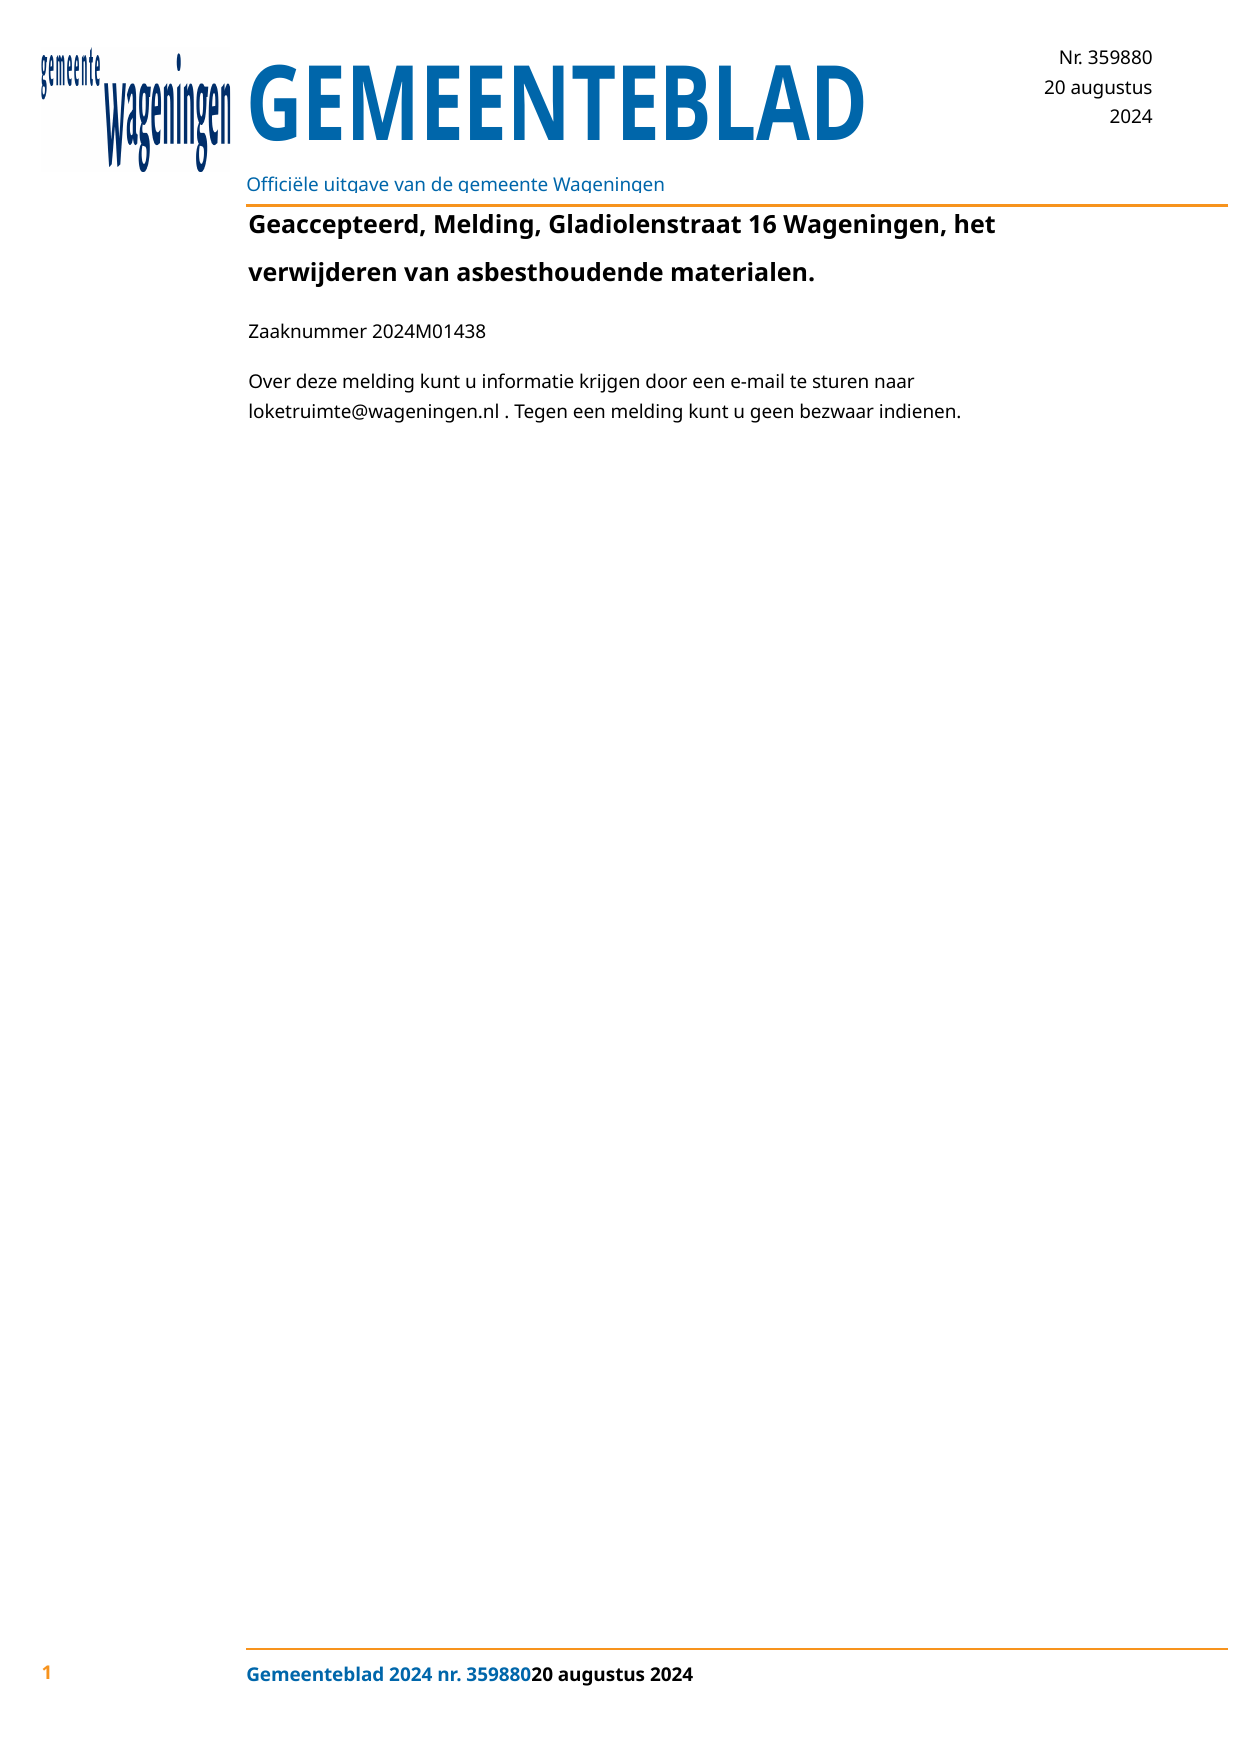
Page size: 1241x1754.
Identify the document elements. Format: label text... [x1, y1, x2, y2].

text Zaaknummer 2024M01438 [248, 318, 1152, 344]
text Geaccepteerd, Melding, Gladiolenstraat 16 Wageningen, het verwijderen van asbesthoudende materialen. [248, 207, 1152, 288]
text Over deze melding kunt u informatie krijgen door een e-mail te sturen naar loketruimte@wageningen.nl . Tegen een melding kunt u geen bezwaar indienen. [248, 368, 1152, 424]
picture [41, 47, 231, 172]
